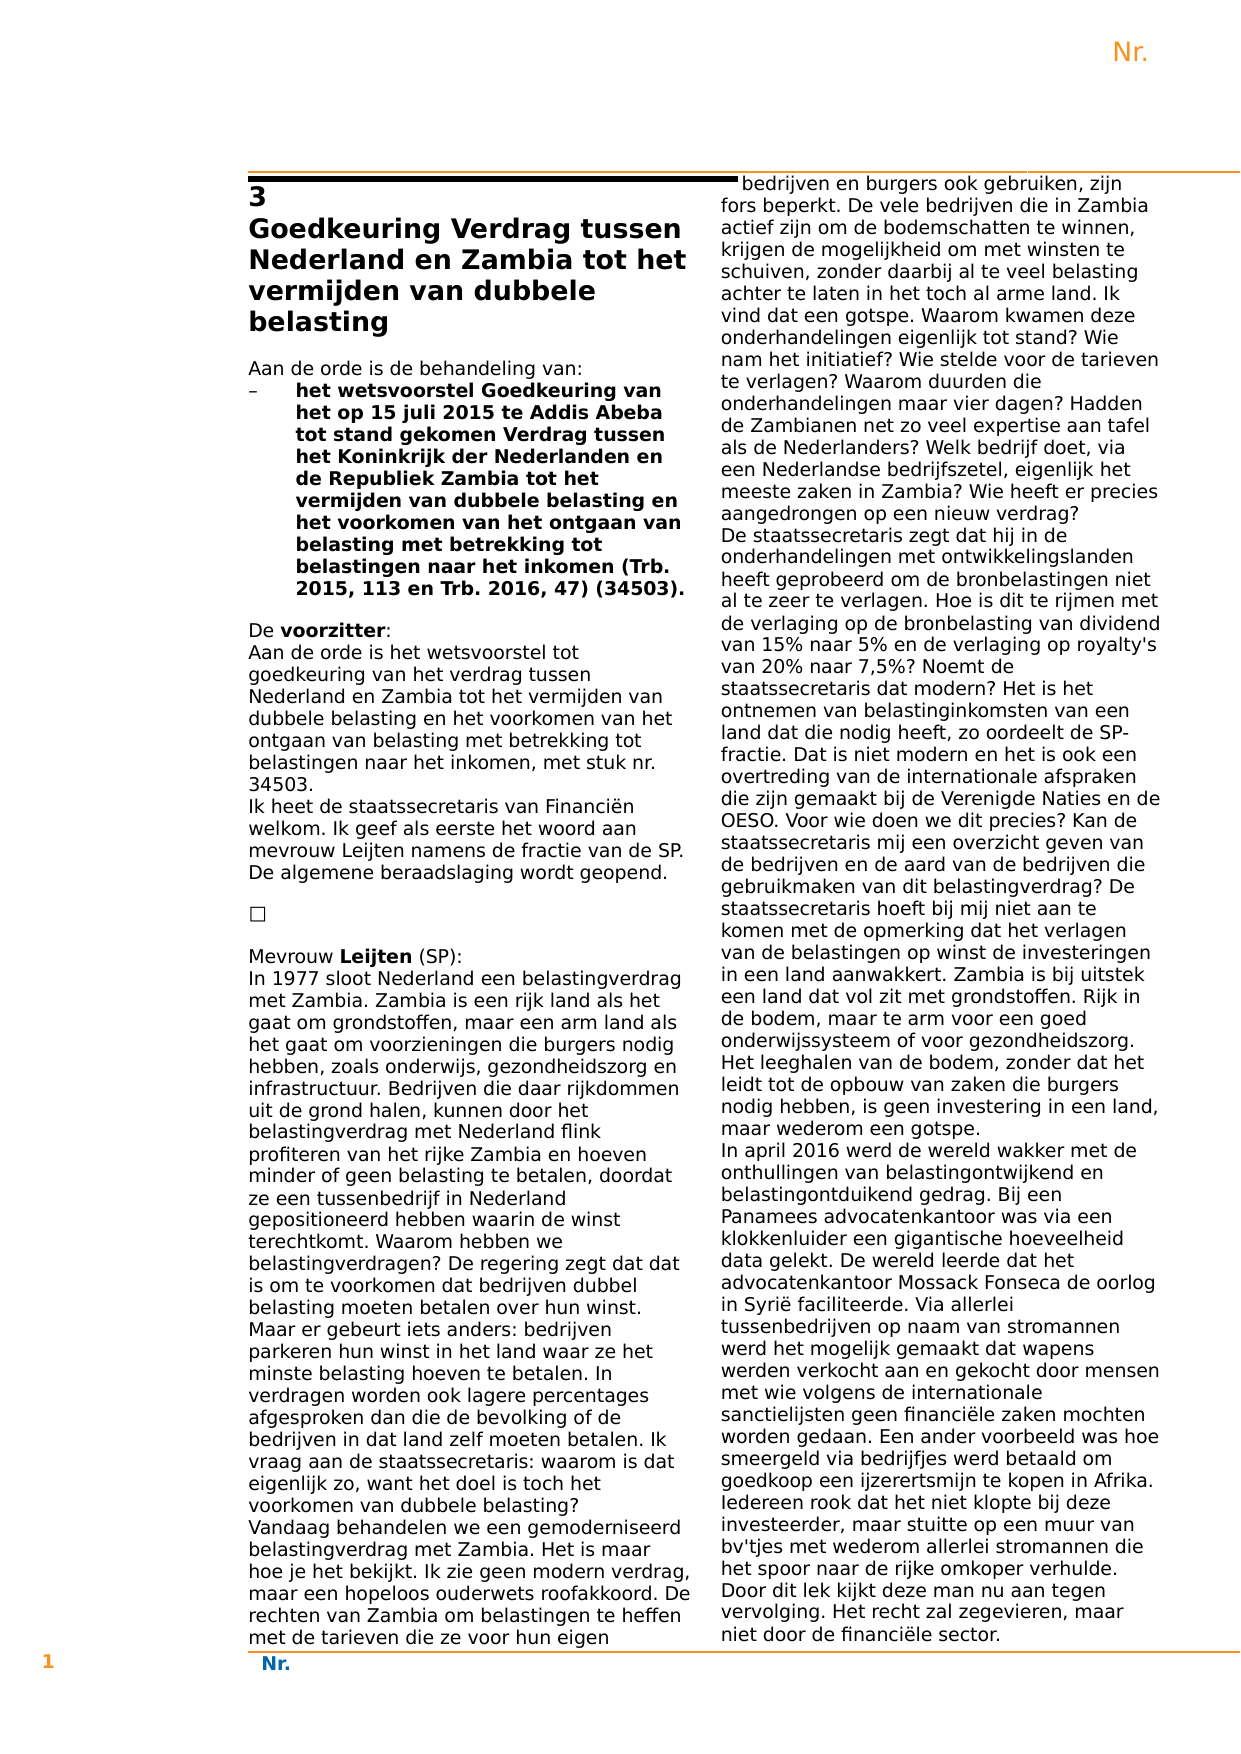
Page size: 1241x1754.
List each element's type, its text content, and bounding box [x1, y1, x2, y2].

text Aan de orde is de behandeling van: [248, 358, 691, 380]
text Aan de orde is het wetsvoorstel tot goedkeuring van het verdrag tussen Nederland en Zambia tot het vermijden van dubbele belasting en het voorkomen van het ontgaan van belasting met betrekking tot belastingen naar het inkomen, met stuk nr. 34503. [248, 642, 691, 796]
title 3 Goedkeuring Verdrag tussen Nederland en Zambia tot het vermijden van dubbele belasting [248, 182, 691, 338]
list het wetsvoorstel Goedkeuring van het op 15 juli 2015 te Addis Abeba tot stand gekomen Verdrag tussen het Koninkrijk der Nederlanden en de Republiek Zambia tot het vermijden van dubbele belasting en het voorkomen van het ontgaan van belasting met betrekking tot belastingen naar het inkomen (Trb. 2015, 113 en Trb. 2016, 47) (34503). [248, 380, 691, 600]
text De voorzitter: [248, 620, 691, 642]
text De algemene beraadslaging wordt geopend. [248, 862, 691, 884]
text ⬜ [248, 904, 691, 926]
text In 1977 sloot Nederland een belastingverdrag met Zambia. Zambia is een rijk land als het gaat om grondstoffen, maar een arm land als het gaat om voorzieningen die burgers nodig hebben, zoals onderwijs, gezondheidszorg en infrastructuur. Bedrijven die daar rijkdommen uit de grond halen, kunnen door het belastingverdrag met Nederland flink profiteren van het rijke Zambia en hoeven minder of geen belasting te betalen, doordat ze een tussenbedrijf in Nederland gepositioneerd hebben waarin de winst terechtkomt. Waarom hebben we belastingverdragen? De regering zegt dat dat is om te voorkomen dat bedrijven dubbel belasting moeten betalen over hun winst. Maar er gebeurt iets anders: bedrijven parkeren hun winst in het land waar ze het minste belasting hoeven te betalen. In verdragen worden ook lagere percentages afgesproken dan die de bevolking of de bedrijven in dat land zelf moeten betalen. Ik vraag aan de staatssecretaris: waarom is dat eigenlijk zo, want het doel is toch het voorkomen van dubbele belasting? [248, 968, 691, 1517]
text Mevrouw Leijten (SP): [248, 946, 691, 968]
text bedrijven en burgers ook gebruiken, zijn fors beperkt. De vele bedrijven die in Zambia actief zijn om de bodemschatten te winnen, krijgen de mogelijkheid om met winsten te schuiven, zonder daarbij al te veel belasting achter te laten in het toch al arme land. Ik vind dat een gotspe. Waarom kwamen deze onderhandelingen eigenlijk tot stand? Wie nam het initiatief? Wie stelde voor de tarieven te verlagen? Waarom duurden die onderhandelingen maar vier dagen? Hadden de Zambianen net zo veel expertise aan tafel als de Nederlanders? Welk bedrijf doet, via een Nederlandse bedrijfszetel, eigenlijk het meeste zaken in Zambia? Wie heeft er precies aangedrongen op een nieuw verdrag? [721, 173, 1163, 524]
text De staatssecretaris zegt dat hij in de onderhandelingen met ontwikkelingslanden heeft geprobeerd om de bronbelastingen niet al te zeer te verlagen. Hoe is dit te rijmen met de verlaging op de bronbelasting van dividend van 15% naar 5% en de verlaging op royalty's van 20% naar 7,5%? Noemt de staatssecretaris dat modern? Het is het ontnemen van belastinginkomsten van een land dat die nodig heeft, zo oordeelt de SP-fractie. Dat is niet modern en het is ook een overtreding van de internationale afspraken die zijn gemaakt bij de Verenigde Naties en de OESO. Voor wie doen we dit precies? Kan de staatssecretaris mij een overzicht geven van de bedrijven en de aard van de bedrijven die gebruikmaken van dit belastingverdrag? De staatssecretaris hoeft bij mij niet aan te komen met de opmerking dat het verlagen van de belastingen op winst de investeringen in een land aanwakkert. Zambia is bij uitstek een land dat vol zit met grondstoffen. Rijk in de bodem, maar te arm voor een goed onderwijssysteem of voor gezondheidszorg. Het leeghalen van de bodem, zonder dat het leidt tot de opbouw van zaken die burgers nodig hebben, is geen investering in een land, maar wederom een gotspe. [721, 524, 1163, 1140]
text Vandaag behandelen we een gemoderniseerd belastingverdrag met Zambia. Het is maar hoe je het bekijkt. Ik zie geen modern verdrag, maar een hopeloos ouderwets roofakkoord. De rechten van Zambia om belastingen te heffen met de tarieven die ze voor hun eigen [248, 1517, 691, 1649]
text In april 2016 werd de wereld wakker met de onthullingen van belastingontwijkend en belastingontduikend gedrag. Bij een Panamees advocatenkantoor was via een klokkenluider een gigantische hoeveelheid data gelekt. De wereld leerde dat het advocatenkantoor Mossack Fonseca de oorlog in Syrië faciliteerde. Via allerlei tussenbedrijven op naam van stromannen werd het mogelijk gemaakt dat wapens werden verkocht aan en gekocht door mensen met wie volgens de internationale sanctielijsten geen financiële zaken mochten worden gedaan. Een ander voorbeeld was hoe smeergeld via bedrijfjes werd betaald om goedkoop een ijzerertsmijn te kopen in Afrika. Iedereen rook dat het niet klopte bij deze investeerder, maar stuitte op een muur van bv'tjes met wederom allerlei stromannen die het spoor naar de rijke omkoper verhulde. Door dit lek kijkt deze man nu aan tegen vervolging. Het recht zal zegevieren, maar niet door de financiële sector. [721, 1140, 1163, 1645]
text Ik heet de staatssecretaris van Financiën welkom. Ik geef als eerste het woord aan mevrouw Leijten namens de fractie van de SP. [248, 796, 691, 862]
